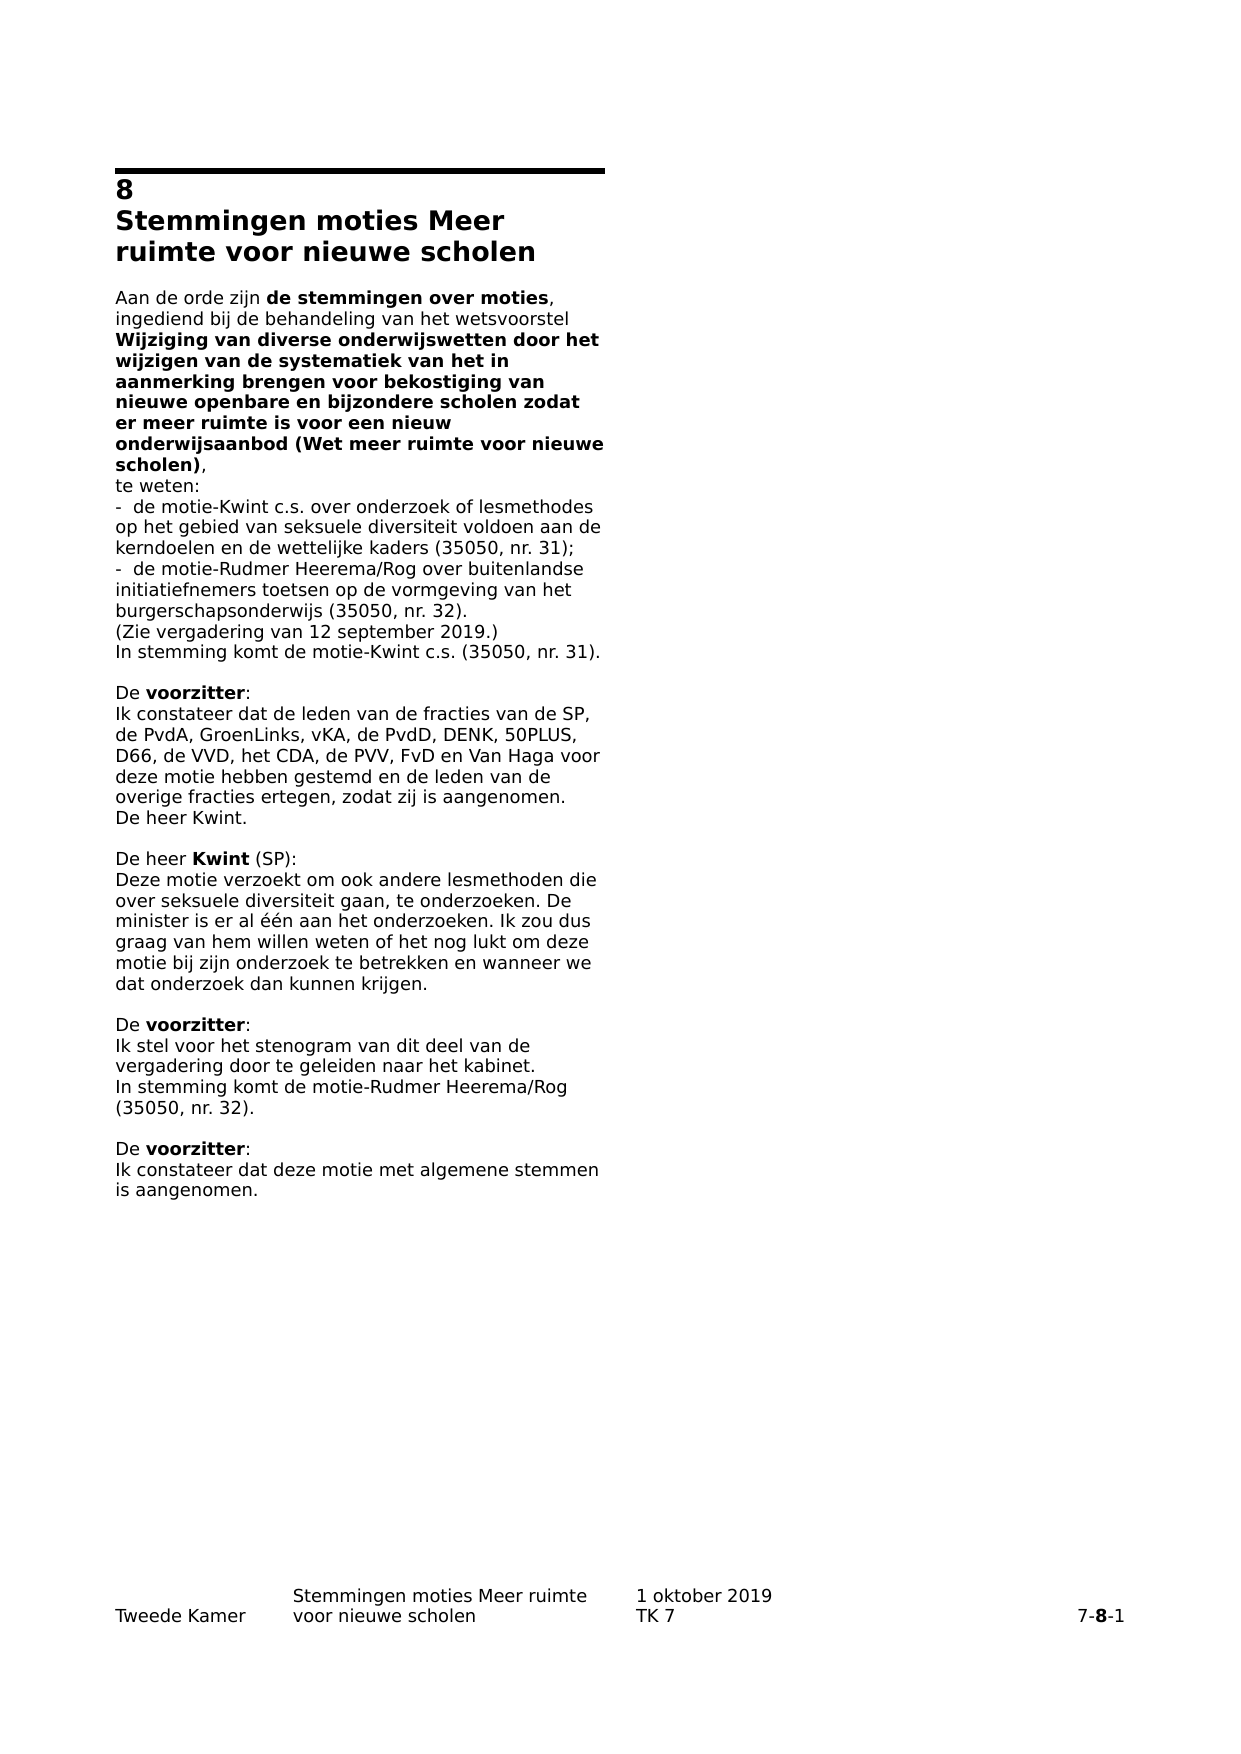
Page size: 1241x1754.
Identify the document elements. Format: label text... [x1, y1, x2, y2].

text (Zie vergadering van 12 september 2019.) [115, 621, 605, 642]
list de motie-Rudmer Heerema/Rog over buitenlandse initiatiefnemers toetsen op de vormgeving van het burgerschapsonderwijs (35050, nr. 32). [115, 559, 605, 621]
text Ik constateer dat de leden van de fracties van de SP, de PvdA, GroenLinks, vKA, de PvdD, DENK, 50PLUS, D66, de VVD, het CDA, de PVV, FvD en Van Haga voor deze motie hebben gestemd en de leden van de overige fracties ertegen, zodat zij is aangenomen. [115, 704, 605, 808]
list de motie-Kwint c.s. over onderzoek of lesmethodes op het gebied van seksuele diversiteit voldoen aan de kerndoelen en de wettelijke kaders (35050, nr. 31); [115, 496, 605, 559]
text Ik constateer dat deze motie met algemene stemmen is aangenomen. [115, 1159, 605, 1201]
text te weten: [115, 476, 605, 496]
title 8 Stemmingen moties Meer ruimte voor nieuwe scholen [115, 174, 605, 268]
text De heer Kwint (SP): [115, 849, 605, 869]
text De voorzitter: [115, 1014, 605, 1035]
text De heer Kwint. [115, 808, 605, 829]
text De voorzitter: [115, 683, 605, 704]
text Aan de orde zijn de stemmingen over moties, ingediend bij de behandeling van het wetsvoorstel Wijziging van diverse onderwijswetten door het wijzigen van de systematiek van het in aanmerking brengen voor bekostiging van nieuwe openbare en bijzondere scholen zodat er meer ruimte is voor een nieuw onderwijsaanbod (Wet meer ruimte voor nieuwe scholen), [115, 288, 605, 476]
text Deze motie verzoekt om ook andere lesmethoden die over seksuele diversiteit gaan, te onderzoeken. De minister is er al één aan het onderzoeken. Ik zou dus graag van hem willen weten of het nog lukt om deze motie bij zijn onderzoek te betrekken en wanneer we dat onderzoek dan kunnen krijgen. [115, 869, 605, 994]
text In stemming komt de motie-Rudmer Heerema/Rog (35050, nr. 32). [115, 1077, 605, 1119]
text In stemming komt de motie-Kwint c.s. (35050, nr. 31). [115, 642, 605, 663]
text Ik stel voor het stenogram van dit deel van de vergadering door te geleiden naar het kabinet. [115, 1035, 605, 1077]
text De voorzitter: [115, 1139, 605, 1159]
